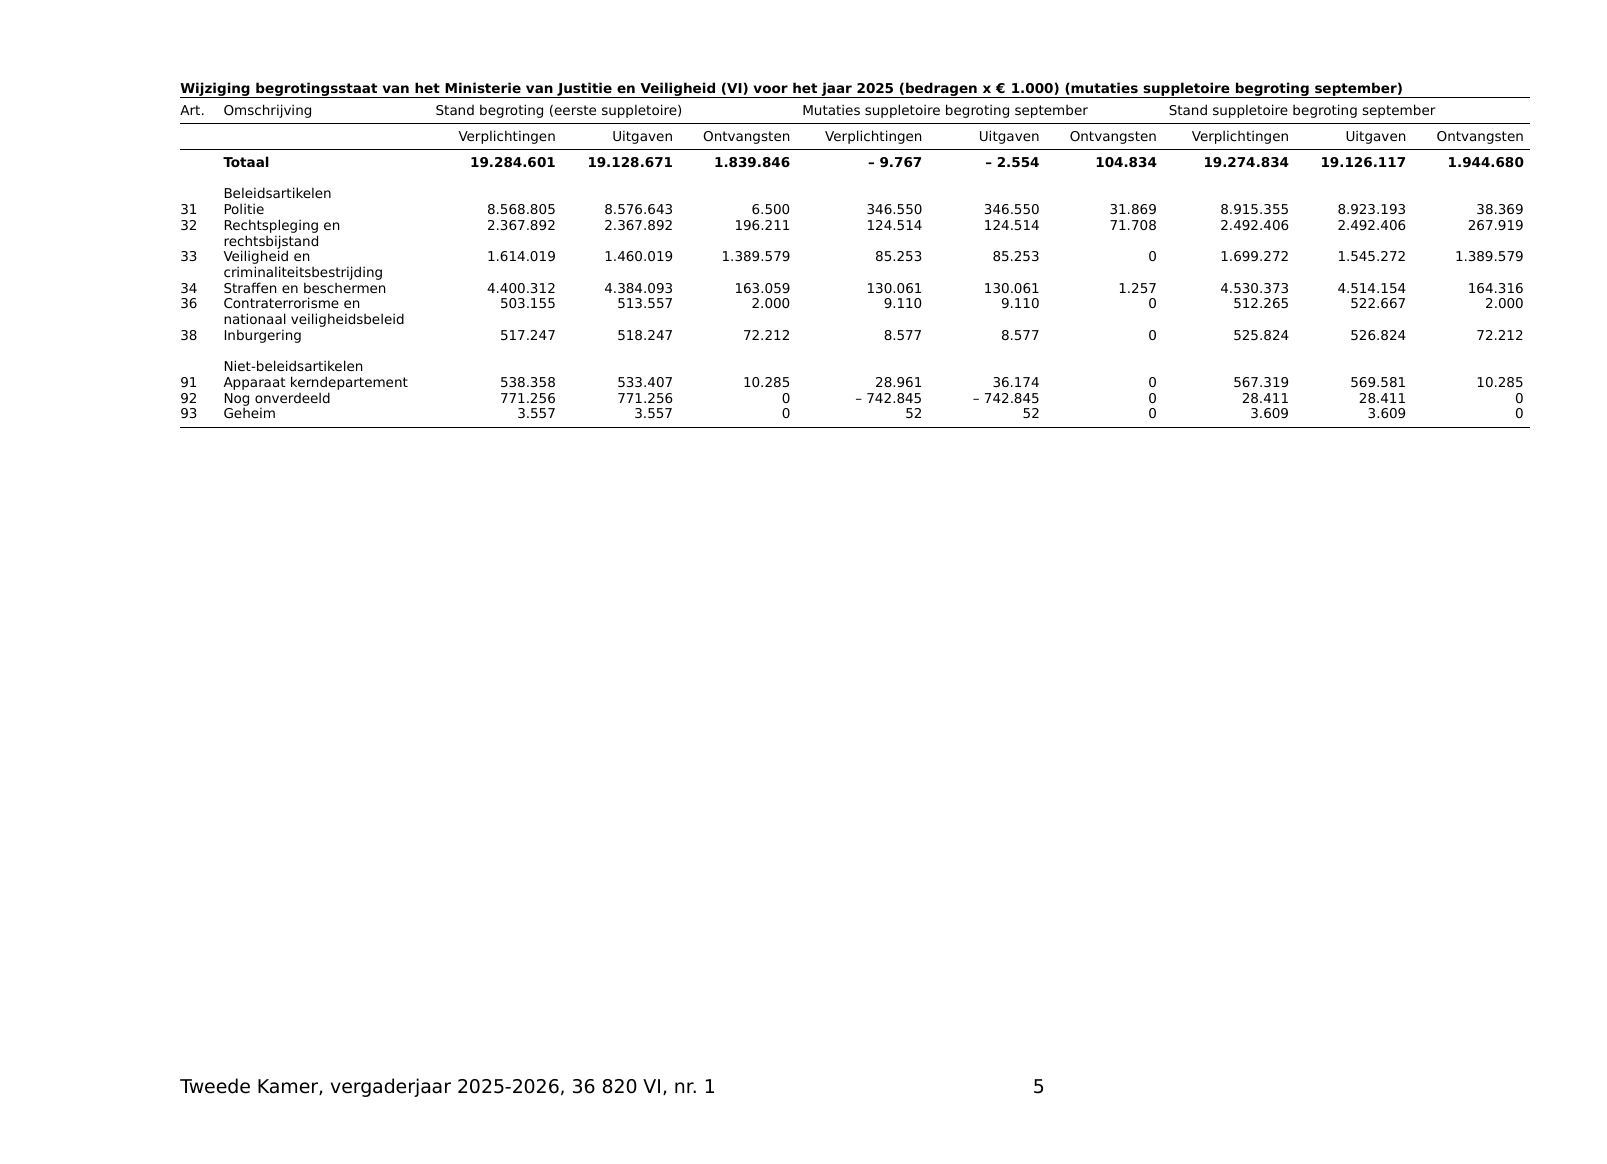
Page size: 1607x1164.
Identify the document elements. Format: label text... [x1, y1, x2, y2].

table_cell [928, 359, 1045, 375]
table_cell 85.253 [928, 249, 1045, 281]
table_cell 4.530.373 [1163, 281, 1295, 296]
table_cell 10.285 [679, 375, 796, 391]
table_cell 526.824 [1295, 328, 1412, 343]
table_cell 34 [180, 281, 217, 296]
table_cell Omschrijving [217, 98, 429, 123]
table_cell Veiligheid en criminaliteitsbestrijding [217, 249, 429, 281]
table_cell [1163, 359, 1295, 375]
table_cell 0 [1412, 406, 1529, 427]
table_cell [1295, 344, 1412, 359]
table_cell 92 [180, 391, 217, 406]
table_cell [429, 359, 562, 375]
table_cell 0 [1045, 375, 1163, 391]
table_cell [180, 186, 217, 202]
table_cell 1.389.579 [1412, 249, 1529, 281]
table_cell Geheim [217, 406, 429, 427]
table_cell [796, 359, 928, 375]
table_cell Uitgaven [1295, 124, 1412, 149]
table_cell Apparaat kerndepartement [217, 375, 429, 391]
table_cell 28.961 [796, 375, 928, 391]
table_cell 32 [180, 218, 217, 249]
table_cell [1412, 170, 1529, 186]
table_cell [679, 170, 796, 186]
table_cell [1412, 186, 1529, 202]
table_cell 72.212 [1412, 328, 1529, 343]
table_cell 85.253 [796, 249, 928, 281]
table_cell [1045, 186, 1163, 202]
table_cell [1163, 186, 1295, 202]
table_cell 19.274.834 [1163, 150, 1295, 170]
table_cell [1412, 344, 1529, 359]
table_cell 538.358 [429, 375, 562, 391]
table_cell Nog onverdeeld [217, 391, 429, 406]
table_cell 1.699.272 [1163, 249, 1295, 281]
table_cell 4.384.093 [562, 281, 679, 296]
table_cell Uitgaven [928, 124, 1045, 149]
table_cell 124.514 [928, 218, 1045, 249]
table_cell [928, 186, 1045, 202]
table_cell 31.869 [1045, 202, 1163, 218]
table_cell Niet-beleidsartikelen [217, 359, 429, 375]
table_cell 771.256 [429, 391, 562, 406]
table_cell 8.576.643 [562, 202, 679, 218]
table_cell [429, 170, 562, 186]
table_cell [679, 344, 796, 359]
table_cell 36.174 [928, 375, 1045, 391]
table_cell Straffen en beschermen [217, 281, 429, 296]
table_cell 38 [180, 328, 217, 343]
table_cell [1295, 359, 1412, 375]
table_cell Verplichtingen [429, 124, 562, 149]
table_cell 163.059 [679, 281, 796, 296]
table_cell 19.284.601 [429, 150, 562, 170]
table_cell [1412, 359, 1529, 375]
table_cell [679, 359, 796, 375]
table_cell 9.110 [928, 296, 1045, 328]
table_cell 267.919 [1412, 218, 1529, 249]
table_cell 8.577 [796, 328, 928, 343]
table_cell [796, 170, 928, 186]
table_cell 2.000 [1412, 296, 1529, 328]
table_cell [796, 344, 928, 359]
table_cell 525.824 [1163, 328, 1295, 343]
table_cell 130.061 [796, 281, 928, 296]
table_cell 513.557 [562, 296, 679, 328]
table_cell 8.915.355 [1163, 202, 1295, 218]
table_cell 3.557 [562, 406, 679, 427]
table_cell 8.568.805 [429, 202, 562, 218]
table_cell 10.285 [1412, 375, 1529, 391]
table_cell 2.367.892 [429, 218, 562, 249]
table_cell Verplichtingen [796, 124, 928, 149]
table_cell [180, 170, 217, 186]
table_cell 19.126.117 [1295, 150, 1412, 170]
table_cell Ontvangsten [679, 124, 796, 149]
table_cell Inburgering [217, 328, 429, 343]
table_cell 8.577 [928, 328, 1045, 343]
table_cell [217, 170, 429, 186]
table_cell [562, 186, 679, 202]
table_cell [429, 344, 562, 359]
table_cell 346.550 [928, 202, 1045, 218]
table_cell [562, 170, 679, 186]
table_cell 518.247 [562, 328, 679, 343]
table_cell 0 [1045, 391, 1163, 406]
table_cell 104.834 [1045, 150, 1163, 170]
table_cell 533.407 [562, 375, 679, 391]
table_cell Ontvangsten [1045, 124, 1163, 149]
table_cell 3.609 [1295, 406, 1412, 427]
table_cell [796, 186, 928, 202]
table_cell 71.708 [1045, 218, 1163, 249]
table_cell 512.265 [1163, 296, 1295, 328]
table_header Wijziging begrotingsstaat van het Ministerie van Justitie en Veiligheid (VI) voor het jaar 2025 (bedragen x € 1.000) (mutaties suppletoire begroting september) [180, 81, 1529, 97]
table_cell 130.061 [928, 281, 1045, 296]
table_cell [180, 359, 217, 375]
table_cell 1.389.579 [679, 249, 796, 281]
table_cell Beleidsartikelen [217, 186, 429, 202]
table_cell 72.212 [679, 328, 796, 343]
table_cell 0 [679, 391, 796, 406]
table_cell 93 [180, 406, 217, 427]
table_cell Ontvangsten [1412, 124, 1529, 149]
table_cell 33 [180, 249, 217, 281]
table_cell 2.367.892 [562, 218, 679, 249]
table_cell – 742.845 [928, 391, 1045, 406]
table_cell 52 [796, 406, 928, 427]
table_cell 1.257 [1045, 281, 1163, 296]
table_cell – 9.767 [796, 150, 928, 170]
table_cell 1.545.272 [1295, 249, 1412, 281]
table_cell Mutaties suppletoire begroting september [796, 98, 1163, 123]
table_cell 1.460.019 [562, 249, 679, 281]
table_cell [180, 344, 217, 359]
table_cell Politie [217, 202, 429, 218]
table_cell 31 [180, 202, 217, 218]
table_cell 4.514.154 [1295, 281, 1412, 296]
table_cell 569.581 [1295, 375, 1412, 391]
table_cell Art. [180, 98, 217, 123]
table_cell [217, 124, 429, 149]
table_cell 19.128.671 [562, 150, 679, 170]
table_cell 52 [928, 406, 1045, 427]
table_cell Totaal [217, 150, 429, 170]
table_cell 517.247 [429, 328, 562, 343]
table_cell 36 [180, 296, 217, 328]
table_cell 2.492.406 [1295, 218, 1412, 249]
table_cell [429, 186, 562, 202]
table_cell [1163, 170, 1295, 186]
table_cell [1295, 186, 1412, 202]
table_cell 164.316 [1412, 281, 1529, 296]
table_cell 2.492.406 [1163, 218, 1295, 249]
table_cell 346.550 [796, 202, 928, 218]
table_cell Verplichtingen [1163, 124, 1295, 149]
table_cell 6.500 [679, 202, 796, 218]
table_cell 0 [679, 406, 796, 427]
table_cell 0 [1412, 391, 1529, 406]
table_cell 196.211 [679, 218, 796, 249]
table_cell Uitgaven [562, 124, 679, 149]
table_cell [562, 359, 679, 375]
table_cell 4.400.312 [429, 281, 562, 296]
table_cell 3.609 [1163, 406, 1295, 427]
table_cell – 742.845 [796, 391, 928, 406]
table_cell Stand suppletoire begroting september [1163, 98, 1529, 123]
table_cell [679, 186, 796, 202]
table_cell 9.110 [796, 296, 928, 328]
table_cell Stand begroting (eerste suppletoire) [429, 98, 796, 123]
table_cell [1045, 344, 1163, 359]
table_cell [1295, 170, 1412, 186]
table_cell 1.614.019 [429, 249, 562, 281]
table_cell 1.839.846 [679, 150, 796, 170]
table_cell 8.923.193 [1295, 202, 1412, 218]
table_cell 2.000 [679, 296, 796, 328]
table_cell Contraterrorisme en nationaal veiligheidsbeleid [217, 296, 429, 328]
table_cell [180, 124, 217, 149]
table_cell 3.557 [429, 406, 562, 427]
table_cell 1.944.680 [1412, 150, 1529, 170]
table_cell 38.369 [1412, 202, 1529, 218]
table_cell 91 [180, 375, 217, 391]
table_cell Rechtspleging en rechtsbijstand [217, 218, 429, 249]
table_cell 0 [1045, 249, 1163, 281]
table_cell 28.411 [1163, 391, 1295, 406]
table_cell 124.514 [796, 218, 928, 249]
table_cell 0 [1045, 296, 1163, 328]
table_cell [217, 344, 429, 359]
table_cell 0 [1045, 328, 1163, 343]
table_cell [1045, 359, 1163, 375]
table_cell [1045, 170, 1163, 186]
table_cell 567.319 [1163, 375, 1295, 391]
table_cell – 2.554 [928, 150, 1045, 170]
table_cell [928, 170, 1045, 186]
table_cell [562, 344, 679, 359]
table_cell 0 [1045, 406, 1163, 427]
table_cell 28.411 [1295, 391, 1412, 406]
table_cell 522.667 [1295, 296, 1412, 328]
table_cell 771.256 [562, 391, 679, 406]
table_cell 503.155 [429, 296, 562, 328]
table_cell [180, 150, 217, 170]
table_cell [928, 344, 1045, 359]
table_cell [1163, 344, 1295, 359]
